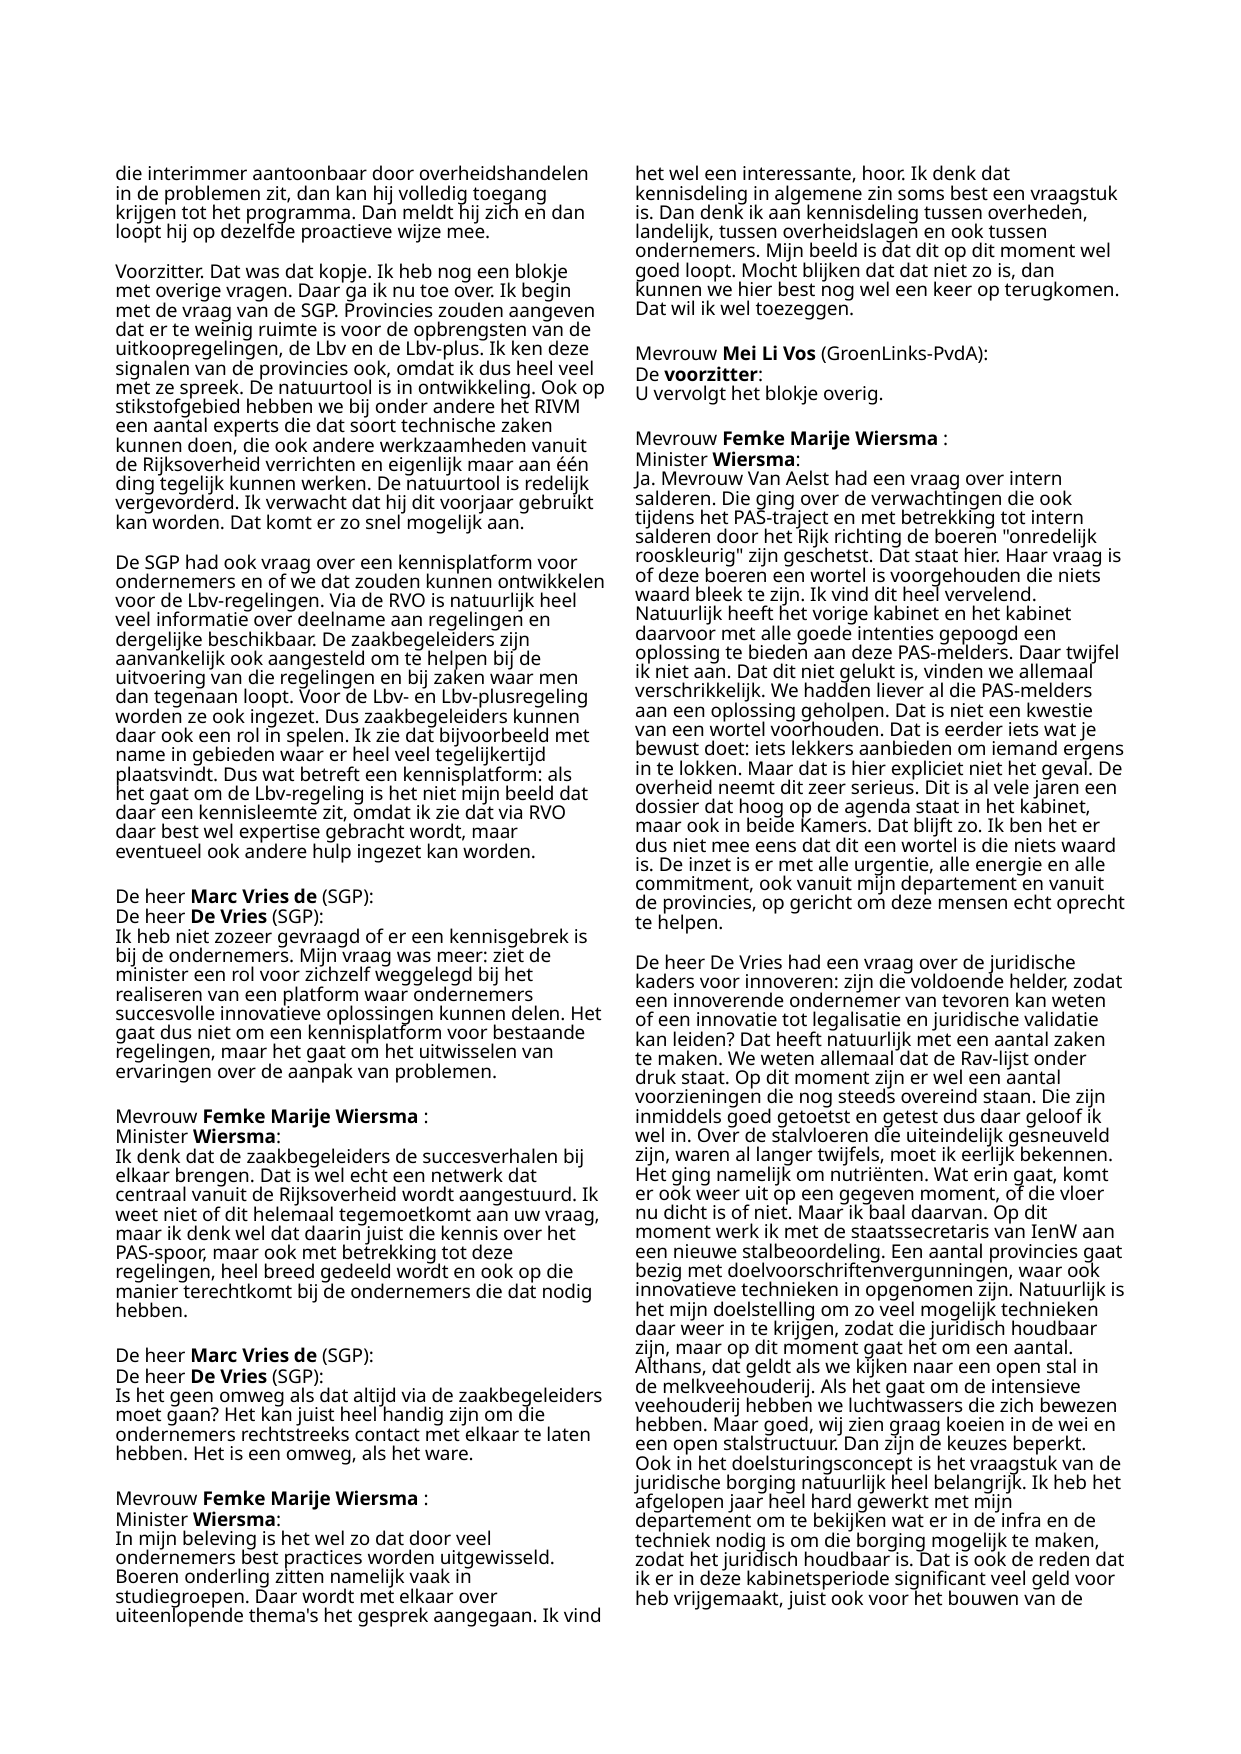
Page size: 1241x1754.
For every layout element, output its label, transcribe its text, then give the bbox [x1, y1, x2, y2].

text Minister Wiersma: [115, 1511, 605, 1530]
text Mevrouw Femke Marije Wiersma : [115, 1103, 605, 1128]
text Mevrouw Mei Li Vos (GroenLinks-PvdA): [635, 340, 1125, 366]
text Is het geen omweg als dat altijd via de zaakbegeleiders moet gaan? Het kan juist heel handig zijn om die ondernemers rechtstreeks contact met elkaar te laten hebben. Het is een omweg, als het ware. [115, 1387, 605, 1464]
text Voorzitter. Dat was dat kopje. Ik heb nog een blokje met overige vragen. Daar ga ik nu toe over. Ik begin met de vraag van de SGP. Provincies zouden aangeven dat er te weinig ruimte is voor de opbrengsten van de uitkoopregelingen, de Lbv en de Lbv-plus. Ik ken deze signalen van de provincies ook, omdat ik dus heel veel met ze spreek. De natuurtool is in ontwikkeling. Ook op stikstofgebied hebben we bij onder andere het RIVM een aantal experts die dat soort technische zaken kunnen doen, die ook andere werkzaamheden vanuit de Rijksoverheid verrichten en eigenlijk maar aan één ding tegelijk kunnen werken. De natuurtool is redelijk vergevorderd. Ik verwacht dat hij dit voorjaar gebruikt kan worden. Dat komt er zo snel mogelijk aan. [115, 263, 605, 533]
text het wel een interessante, hoor. Ik denk dat kennisdeling in algemene zin soms best een vraagstuk is. Dan denk ik aan kennisdeling tussen overheden, landelijk, tussen overheidslagen en ook tussen ondernemers. Mijn beeld is dat dit op dit moment wel goed loopt. Mocht blijken dat dat niet zo is, dan kunnen we hier best nog wel een keer op terugkomen. Dat wil ik wel toezeggen. [635, 165, 1125, 319]
text die interimmer aantoonbaar door overheidshandelen in de problemen zit, dan kan hij volledig toegang krijgen tot het programma. Dan meldt hij zich en dan loopt hij op dezelfde proactieve wijze mee. [115, 165, 605, 242]
text Minister Wiersma: [115, 1128, 605, 1148]
text De heer Marc Vries de (SGP): [115, 883, 605, 908]
text Mevrouw Femke Marije Wiersma : [115, 1485, 605, 1511]
text Mevrouw Femke Marije Wiersma : [635, 425, 1125, 451]
text De heer De Vries (SGP): [115, 908, 605, 928]
text Ik denk dat de zaakbegeleiders de succesverhalen bij elkaar brengen. Dat is wel echt een netwerk dat centraal vanuit de Rijksoverheid wordt aangestuurd. Ik weet niet of dit helemaal tegemoetkomt aan uw vraag, maar ik denk wel dat daarin juist die kennis over het PAS-spoor, maar ook met betrekking tot deze regelingen, heel breed gedeeld wordt en ook op die manier terechtkomt bij de ondernemers die dat nodig hebben. [115, 1148, 605, 1321]
text Ja. Mevrouw Van Aelst had een vraag over intern salderen. Die ging over de verwachtingen die ook tijdens het PAS-traject en met betrekking tot intern salderen door het Rijk richting de boeren "onredelijk rooskleurig" zijn geschetst. Dat staat hier. Haar vraag is of deze boeren een wortel is voorgehouden die niets waard bleek te zijn. Ik vind dit heel vervelend. Natuurlijk heeft het vorige kabinet en het kabinet daarvoor met alle goede intenties gepoogd een oplossing te bieden aan deze PAS-melders. Daar twijfel ik niet aan. Dat dit niet gelukt is, vinden we allemaal verschrikkelijk. We hadden liever al die PAS-melders aan een oplossing geholpen. Dat is niet een kwestie van een wortel voorhouden. Dat is eerder iets wat je bewust doet: iets lekkers aanbieden om iemand ergens in te lokken. Maar dat is hier expliciet niet het geval. De overheid neemt dit zeer serieus. Dit is al vele jaren een dossier dat hoog op de agenda staat in het kabinet, maar ook in beide Kamers. Dat blijft zo. Ik ben het er dus niet mee eens dat dit een wortel is die niets waard is. De inzet is er met alle urgentie, alle energie en alle commitment, ook vanuit mijn departement en vanuit de provincies, op gericht om deze mensen echt oprecht te helpen. [635, 470, 1125, 933]
text De heer Marc Vries de (SGP): [115, 1342, 605, 1368]
text In mijn beleving is het wel zo dat door veel ondernemers best practices worden uitgewisseld. Boeren onderling zitten namelijk vaak in studiegroepen. Daar wordt met elkaar over uiteenlopende thema's het gesprek aangegaan. Ik vind [115, 1530, 605, 1626]
text De SGP had ook vraag over een kennisplatform voor ondernemers en of we dat zouden kunnen ontwikkelen voor de Lbv-regelingen. Via de RVO is natuurlijk heel veel informatie over deelname aan regelingen en dergelijke beschikbaar. De zaakbegeleiders zijn aanvankelijk ook aangesteld om te helpen bij de uitvoering van die regelingen en bij zaken waar men dan tegenaan loopt. Voor de Lbv- en Lbv-plusregeling worden ze ook ingezet. Dus zaakbegeleiders kunnen daar ook een rol in spelen. Ik zie dat bijvoorbeeld met name in gebieden waar er heel veel tegelijkertijd plaatsvindt. Dus wat betreft een kennisplatform: als het gaat om de Lbv-regeling is het niet mijn beeld dat daar een kennisleemte zit, omdat ik zie dat via RVO daar best wel expertise gebracht wordt, maar eventueel ook andere hulp ingezet kan worden. [115, 554, 605, 862]
text U vervolgt het blokje overig. [635, 385, 1125, 404]
text De heer De Vries had een vraag over de juridische kaders voor innoveren: zijn die voldoende helder, zodat een innoverende ondernemer van tevoren kan weten of een innovatie tot legalisatie en juridische validatie kan leiden? Dat heeft natuurlijk met een aantal zaken te maken. We weten allemaal dat de Rav-lijst onder druk staat. Op dit moment zijn er wel een aantal voorzieningen die nog steeds overeind staan. Die zijn inmiddels goed getoetst en getest dus daar geloof ik wel in. Over de stalvloeren die uiteindelijk gesneuveld zijn, waren al langer twijfels, moet ik eerlijk bekennen. Het ging namelijk om nutriënten. Wat erin gaat, komt er ook weer uit op een gegeven moment, of die vloer nu dicht is of niet. Maar ik baal daarvan. Op dit moment werk ik met de staatssecretaris van IenW aan een nieuwe stalbeoordeling. Een aantal provincies gaat bezig met doelvoorschriftenvergunningen, waar ook innovatieve technieken in opgenomen zijn. Natuurlijk is het mijn doelstelling om zo veel mogelijk technieken daar weer in te krijgen, zodat die juridisch houdbaar zijn, maar op dit moment gaat het om een aantal. Althans, dat geldt als we kijken naar een open stal in de melkveehouderij. Als het gaat om de intensieve veehouderij hebben we luchtwassers die zich bewezen hebben. Maar goed, wij zien graag koeien in de wei en een open stalstructuur. Dan zijn de keuzes beperkt. Ook in het doelsturingsconcept is het vraagstuk van de juridische borging natuurlijk heel belangrijk. Ik heb het afgelopen jaar heel hard gewerkt met mijn departement om te bekijken wat er in de infra en de techniek nodig is om die borging mogelijk te maken, zodat het juridisch houdbaar is. Dat is ook de reden dat ik er in deze kabinetsperiode significant veel geld voor heb vrijgemaakt, juist ook voor het bouwen van de [635, 954, 1125, 1609]
text De heer De Vries (SGP): [115, 1368, 605, 1387]
text Minister Wiersma: [635, 451, 1125, 470]
text De voorzitter: [635, 366, 1125, 385]
text Ik heb niet zozeer gevraagd of er een kennisgebrek is bij de ondernemers. Mijn vraag was meer: ziet de minister een rol voor zichzelf weggelegd bij het realiseren van een platform waar ondernemers succesvolle innovatieve oplossingen kunnen delen. Het gaat dus niet om een kennisplatform voor bestaande regelingen, maar het gaat om het uitwisselen van ervaringen over de aanpak van problemen. [115, 928, 605, 1082]
